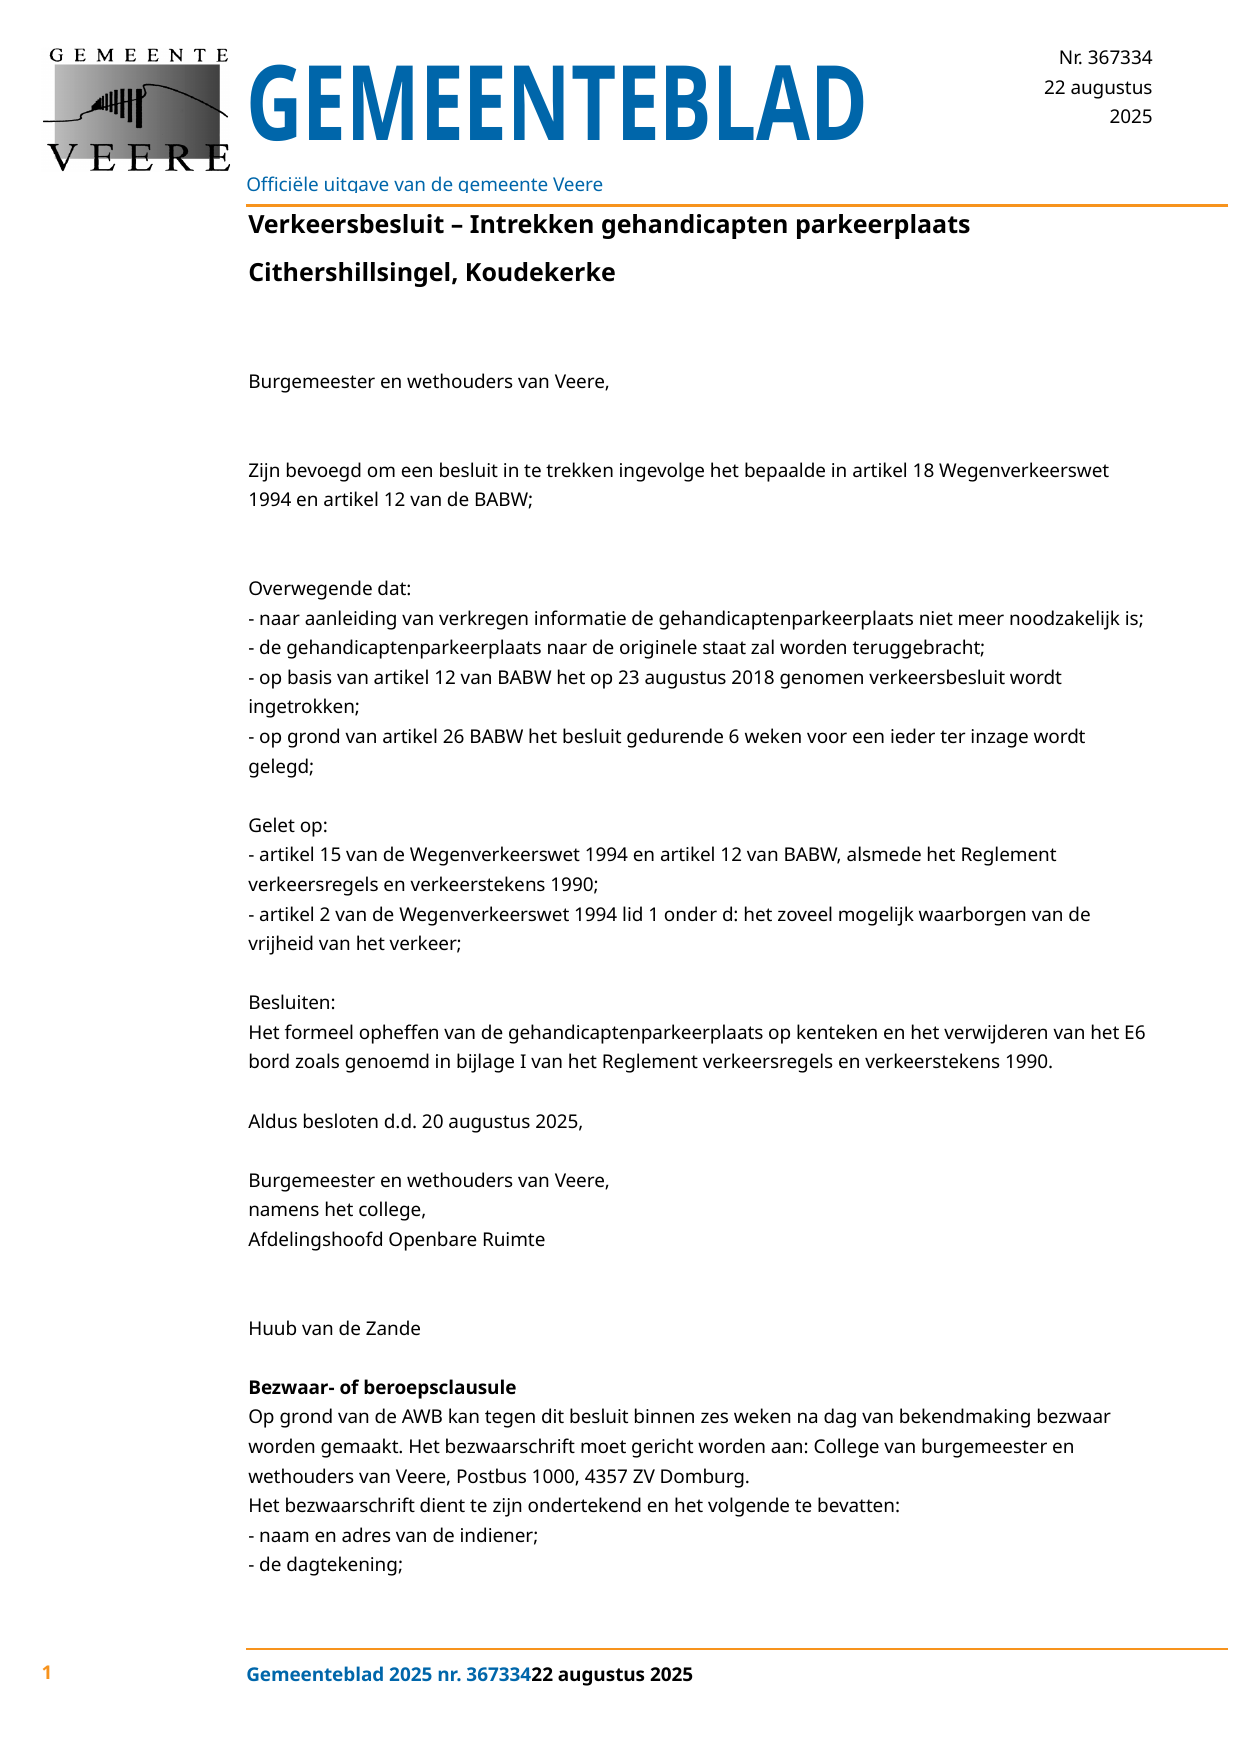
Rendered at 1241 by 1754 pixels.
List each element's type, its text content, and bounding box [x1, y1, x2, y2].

text Gelet op: [248, 812, 1152, 838]
text - de dagtekening; [248, 1552, 1152, 1577]
text Burgemeester en wethouders van Veere, [248, 368, 1152, 394]
text - op grond van artikel 26 BABW het besluit gedurende 6 weken voor een ieder ter inzage wordt gelegd; [248, 723, 1152, 778]
picture [41, 47, 231, 172]
text Overwegende dat: [248, 575, 1152, 601]
text Burgemeester en wethouders van Veere, [248, 1167, 1152, 1193]
text - op basis van artikel 12 van BABW het op 23 augustus 2018 genomen verkeersbesluit wordt ingetrokken; [248, 664, 1152, 719]
text Het formeel opheffen van de gehandicaptenparkeerplaats op kenteken en het verwijderen van het E6 bord zoals genoemd in bijlage I van het Reglement verkeersregels en verkeerstekens 1990. [248, 1019, 1152, 1074]
text Het bezwaarschrift dient te zijn ondertekend en het volgende te bevatten: [248, 1492, 1152, 1518]
text Aldus besloten d.d. 20 augustus 2025, [248, 1108, 1152, 1133]
text Verkeersbesluit – Intrekken gehandicapten parkeerplaats Cithershillsingel, Koudekerke [248, 207, 1152, 288]
text - artikel 15 van de Wegenverkeerswet 1994 en artikel 12 van BABW, alsmede het Reglement verkeersregels en verkeerstekens 1990; [248, 842, 1152, 897]
text - naar aanleiding van verkregen informatie de gehandicaptenparkeerplaats niet meer noodzakelijk is; [248, 605, 1152, 631]
text Bezwaar- of beroepsclausule [248, 1374, 1152, 1400]
text - artikel 2 van de Wegenverkeerswet 1994 lid 1 onder d: het zoveel mogelijk waarborgen van de vrijheid van het verkeer; [248, 901, 1152, 956]
text namens het college, [248, 1197, 1152, 1222]
text Zijn bevoegd om een besluit in te trekken ingevolge het bepaalde in artikel 18 Wegenverkeerswet 1994 en artikel 12 van de BABW; [248, 457, 1152, 512]
text - de gehandicaptenparkeerplaats naar de originele staat zal worden teruggebracht; [248, 634, 1152, 660]
text Afdelingshoofd Openbare Ruimte [248, 1226, 1152, 1252]
text - naam en adres van de indiener; [248, 1522, 1152, 1548]
text Op grond van de AWB kan tegen dit besluit binnen zes weken na dag van bekendmaking bezwaar worden gemaakt. Het bezwaarschrift moet gericht worden aan: College van burgemeester en wethouders van Veere, Postbus 1000, 4357 ZV Domburg. [248, 1404, 1152, 1488]
text Huub van de Zande [248, 1315, 1152, 1341]
text Besluiten: [248, 989, 1152, 1015]
